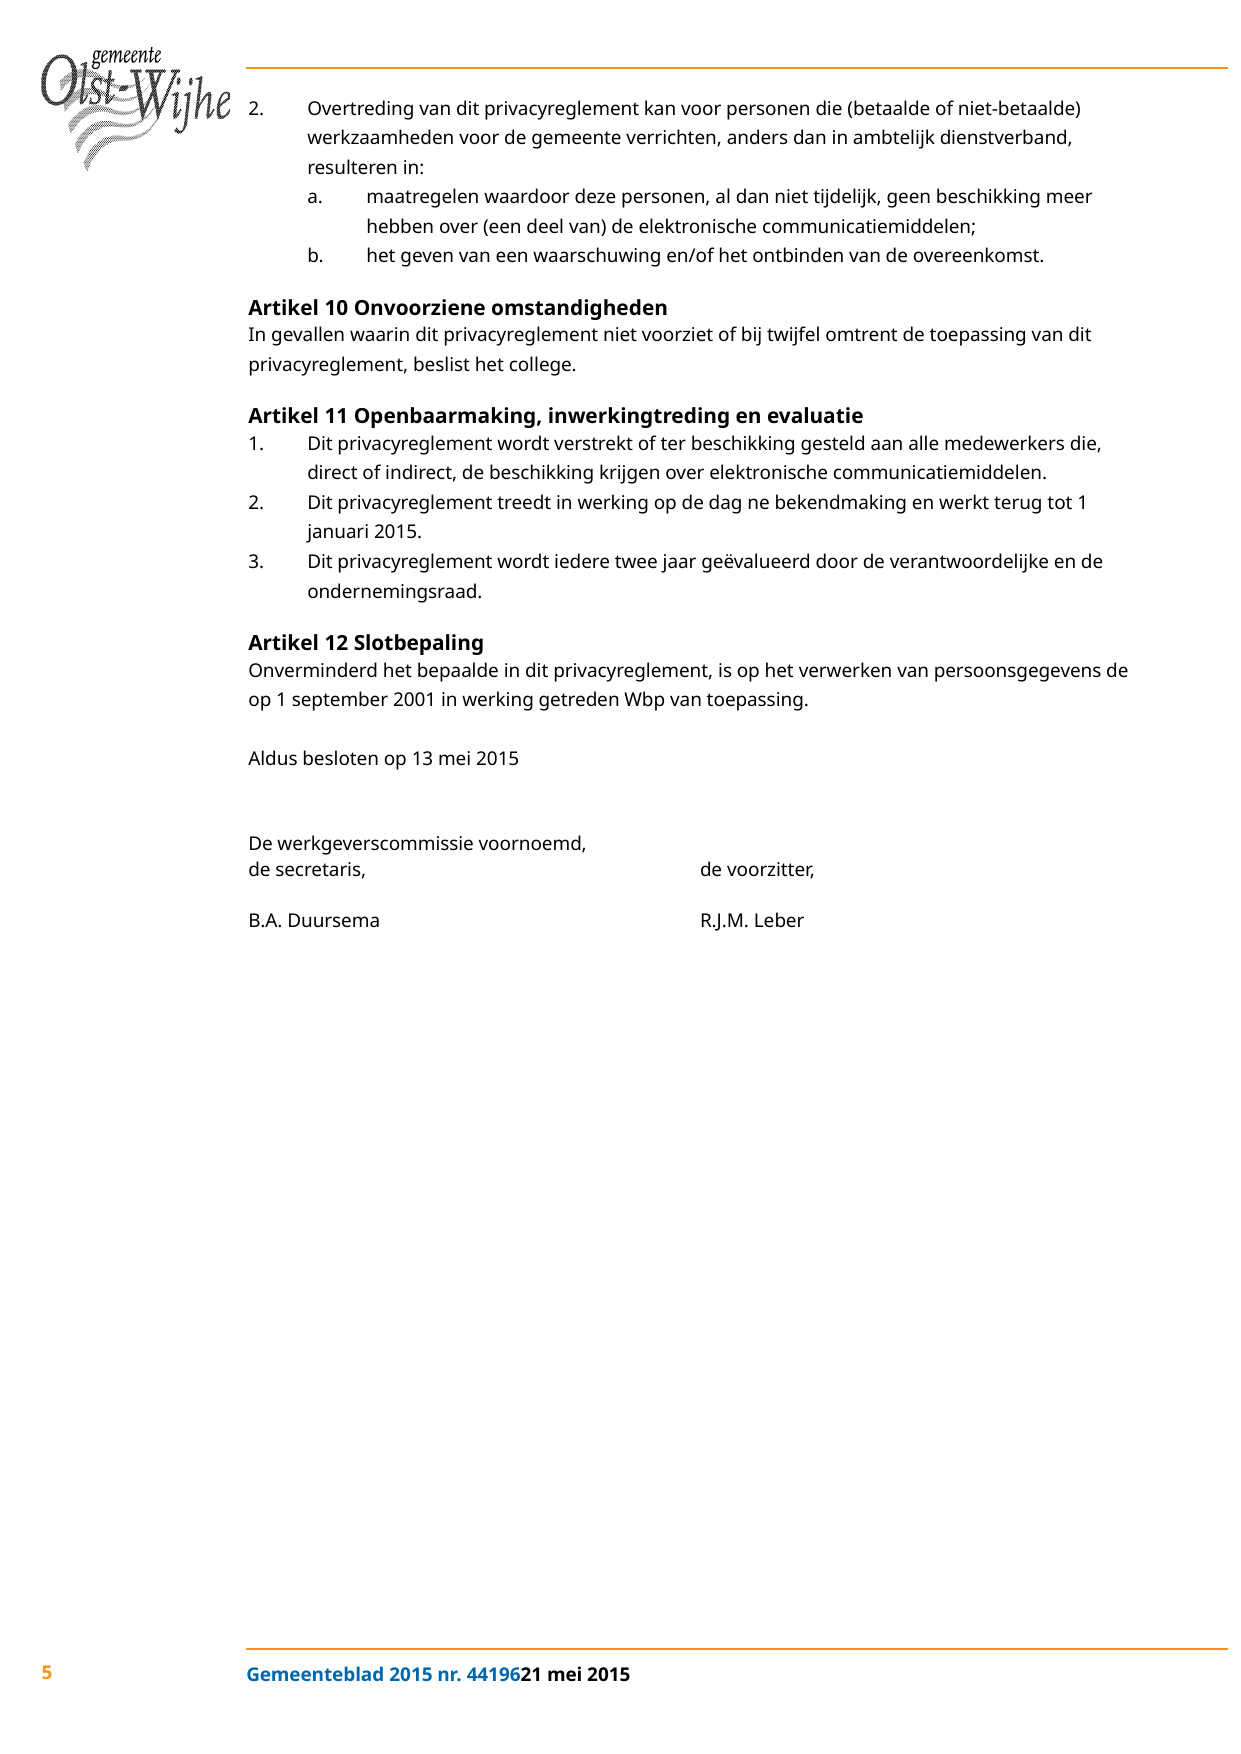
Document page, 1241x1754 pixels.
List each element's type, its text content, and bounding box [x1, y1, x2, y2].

picture [41, 47, 231, 172]
list Overtreding van dit privacyreglement kan voor personen die (betaalde of niet-betaalde) werkzaamheden voor de gemeente verrichten, anders dan in ambtelijk dienstverband, resulteren in: [248, 95, 1152, 180]
table_cell R.J.M. Leber [700, 908, 1152, 933]
text In gevallen waarin dit privacyreglement niet voorziet of bij twijfel omtrent de toepassing van dit privacyreglement, beslist het college. [248, 322, 1152, 377]
text Artikel 12 Slotbepaling [248, 628, 1152, 657]
text Aldus besloten op 13 mei 2015 [248, 746, 1152, 771]
table_cell [248, 882, 700, 908]
table_header De werkgeverscommissie voornoemd, [248, 830, 700, 856]
text Artikel 10 Onvoorziene omstandigheden [248, 293, 1152, 322]
list het geven van een waarschuwing en/of het ontbinden van de overeenkomst. [307, 243, 1152, 268]
list maatregelen waardoor deze personen, al dan niet tijdelijk, geen beschikking meer hebben over (een deel van) de elektronische communicatiemiddelen; [307, 183, 1152, 239]
text Onverminderd het bepaalde in dit privacyreglement, is op het verwerken van persoonsgegevens de op 1 september 2001 in werking getreden Wbp van toepassing. [248, 657, 1152, 712]
table_cell [700, 882, 1152, 908]
list Dit privacyreglement treedt in werking op de dag ne bekendmaking en werkt terug tot 1 januari 2015. [248, 489, 1152, 544]
list Dit privacyreglement wordt iedere twee jaar geëvalueerd door de verantwoordelijke en de ondernemingsraad. [248, 548, 1152, 604]
table_cell de voorzitter, [700, 856, 1152, 882]
list Dit privacyreglement wordt verstrekt of ter beschikking gesteld aan alle medewerkers die, direct of indirect, de beschikking krijgen over elektronische communicatiemiddelen. [248, 430, 1152, 485]
table_cell B.A. Duursema [248, 908, 700, 933]
table_cell de secretaris, [248, 856, 700, 882]
text Artikel 11 Openbaarmaking, inwerkingtreding en evaluatie [248, 402, 1152, 430]
